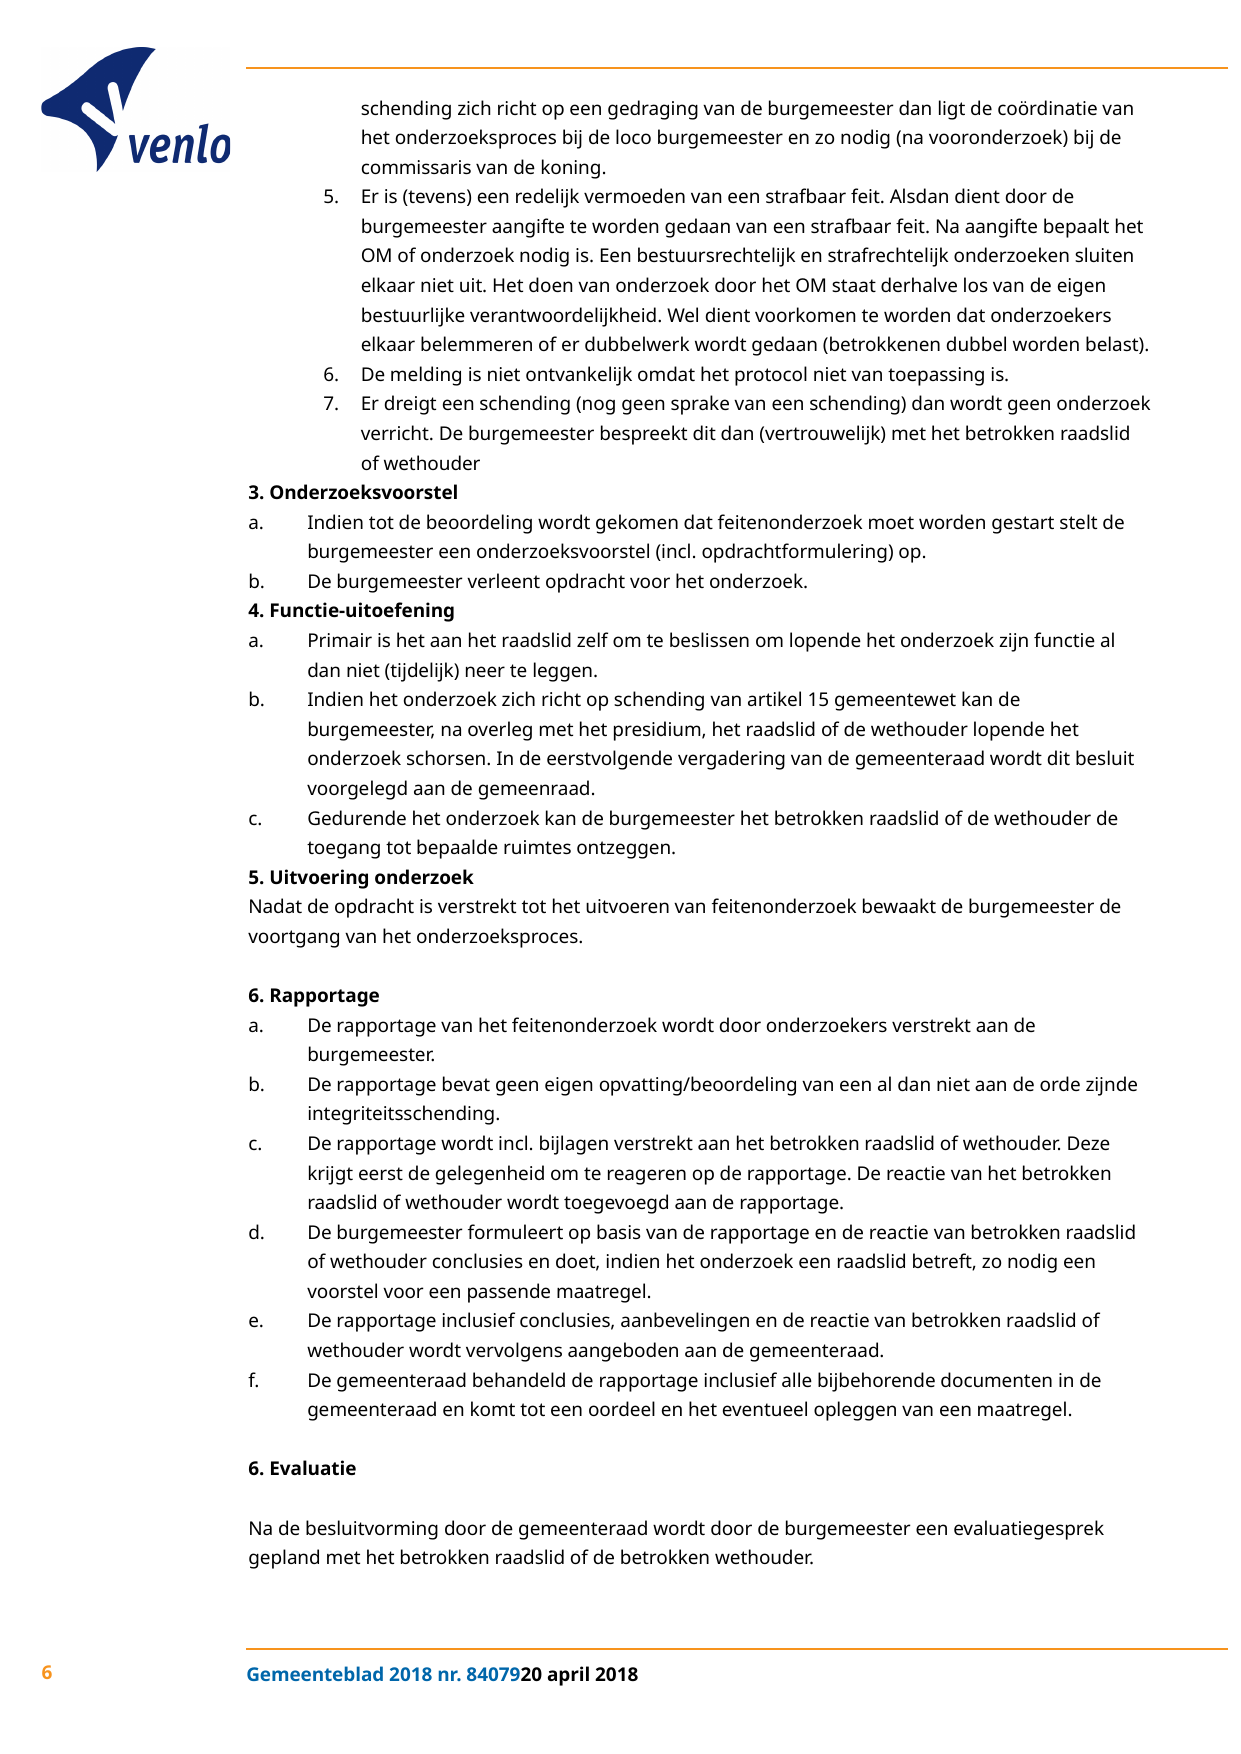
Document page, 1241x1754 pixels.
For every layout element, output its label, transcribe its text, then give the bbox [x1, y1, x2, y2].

text 3. Onderzoeksvoorstel [248, 479, 1152, 505]
text Nadat de opdracht is verstrekt tot het uitvoeren van feitenonderzoek bewaakt de burgemeester de voortgang van het onderzoeksproces. [248, 893, 1152, 949]
list Er dreigt een schending (nog geen sprake van een schending) dan wordt geen onderzoek verricht. De burgemeester bespreekt dit dan (vertrouwelijk) met het betrokken raadslid of wethouder [323, 391, 1152, 476]
list De gemeenteraad behandeld de rapportage inclusief alle bijbehorende documenten in de gemeenteraad en komt tot een oordeel en het eventueel opleggen van een maatregel. [248, 1367, 1152, 1422]
text 6. Rapportage [248, 982, 1152, 1008]
list De melding is niet ontvankelijk omdat het protocol niet van toepassing is. [323, 361, 1152, 387]
list De rapportage wordt incl. bijlagen verstrekt aan het betrokken raadslid of wethouder. Deze krijgt eerst de gelegenheid om te reageren op de rapportage. De reactie van het betrokken raadslid of wethouder wordt toegevoegd aan de rapportage. [248, 1130, 1152, 1215]
list De rapportage bevat geen eigen opvatting/beoordeling van een al dan niet aan de orde zijnde integriteitsschending. [248, 1071, 1152, 1126]
text 6. Evaluatie [248, 1456, 1152, 1481]
list Indien het onderzoek zich richt op schending van artikel 15 gemeentewet kan de burgemeester, na overleg met het presidium, het raadslid of de wethouder lopende het onderzoek schorsen. In de eerstvolgende vergadering van de gemeenteraad wordt dit besluit voorgelegd aan de gemeenraad. [248, 686, 1152, 801]
list Indien tot de beoordeling wordt gekomen dat feitenonderzoek moet worden gestart stelt de burgemeester een onderzoeksvoorstel (incl. opdrachtformulering) op. [248, 509, 1152, 564]
list Gedurende het onderzoek kan de burgemeester het betrokken raadslid of de wethouder de toegang tot bepaalde ruimtes ontzeggen. [248, 805, 1152, 860]
list De rapportage inclusief conclusies, aanbevelingen en de reactie van betrokken raadslid of wethouder wordt vervolgens aangeboden aan de gemeenteraad. [248, 1308, 1152, 1363]
list De burgemeester formuleert op basis van de rapportage en de reactie van betrokken raadslid of wethouder conclusies en doet, indien het onderzoek een raadslid betreft, zo nodig een voorstel voor een passende maatregel. [248, 1219, 1152, 1304]
text 5. Uitvoering onderzoek [248, 864, 1152, 890]
list Primair is het aan het raadslid zelf om te beslissen om lopende het onderzoek zijn functie al dan niet (tijdelijk) neer te leggen. [248, 627, 1152, 683]
text Na de besluitvorming door de gemeenteraad wordt door de burgemeester een evaluatiegesprek gepland met het betrokken raadslid of de betrokken wethouder. [248, 1515, 1152, 1570]
picture [41, 47, 231, 172]
list Er is (tevens) een redelijk vermoeden van een strafbaar feit. Alsdan dient door de burgemeester aangifte te worden gedaan van een strafbaar feit. Na aangifte bepaalt het OM of onderzoek nodig is. Een bestuursrechtelijk en strafrechtelijk onderzoeken sluiten elkaar niet uit. Het doen van onderzoek door het OM staat derhalve los van de eigen bestuurlijke verantwoordelijkheid. Wel dient voorkomen te worden dat onderzoekers elkaar belemmeren of er dubbelwerk wordt gedaan (betrokkenen dubbel worden belast). [323, 183, 1152, 357]
text 4. Functie-uitoefening [248, 598, 1152, 623]
list De burgemeester verleent opdracht voor het onderzoek. [248, 568, 1152, 594]
list De rapportage van het feitenonderzoek wordt door onderzoekers verstrekt aan de burgemeester. [248, 1012, 1152, 1067]
list schending zich richt op een gedraging van de burgemeester dan ligt de coördinatie van het onderzoeksproces bij de loco burgemeester en zo nodig (na vooronderzoek) bij de commissaris van de koning. [323, 95, 1152, 180]
